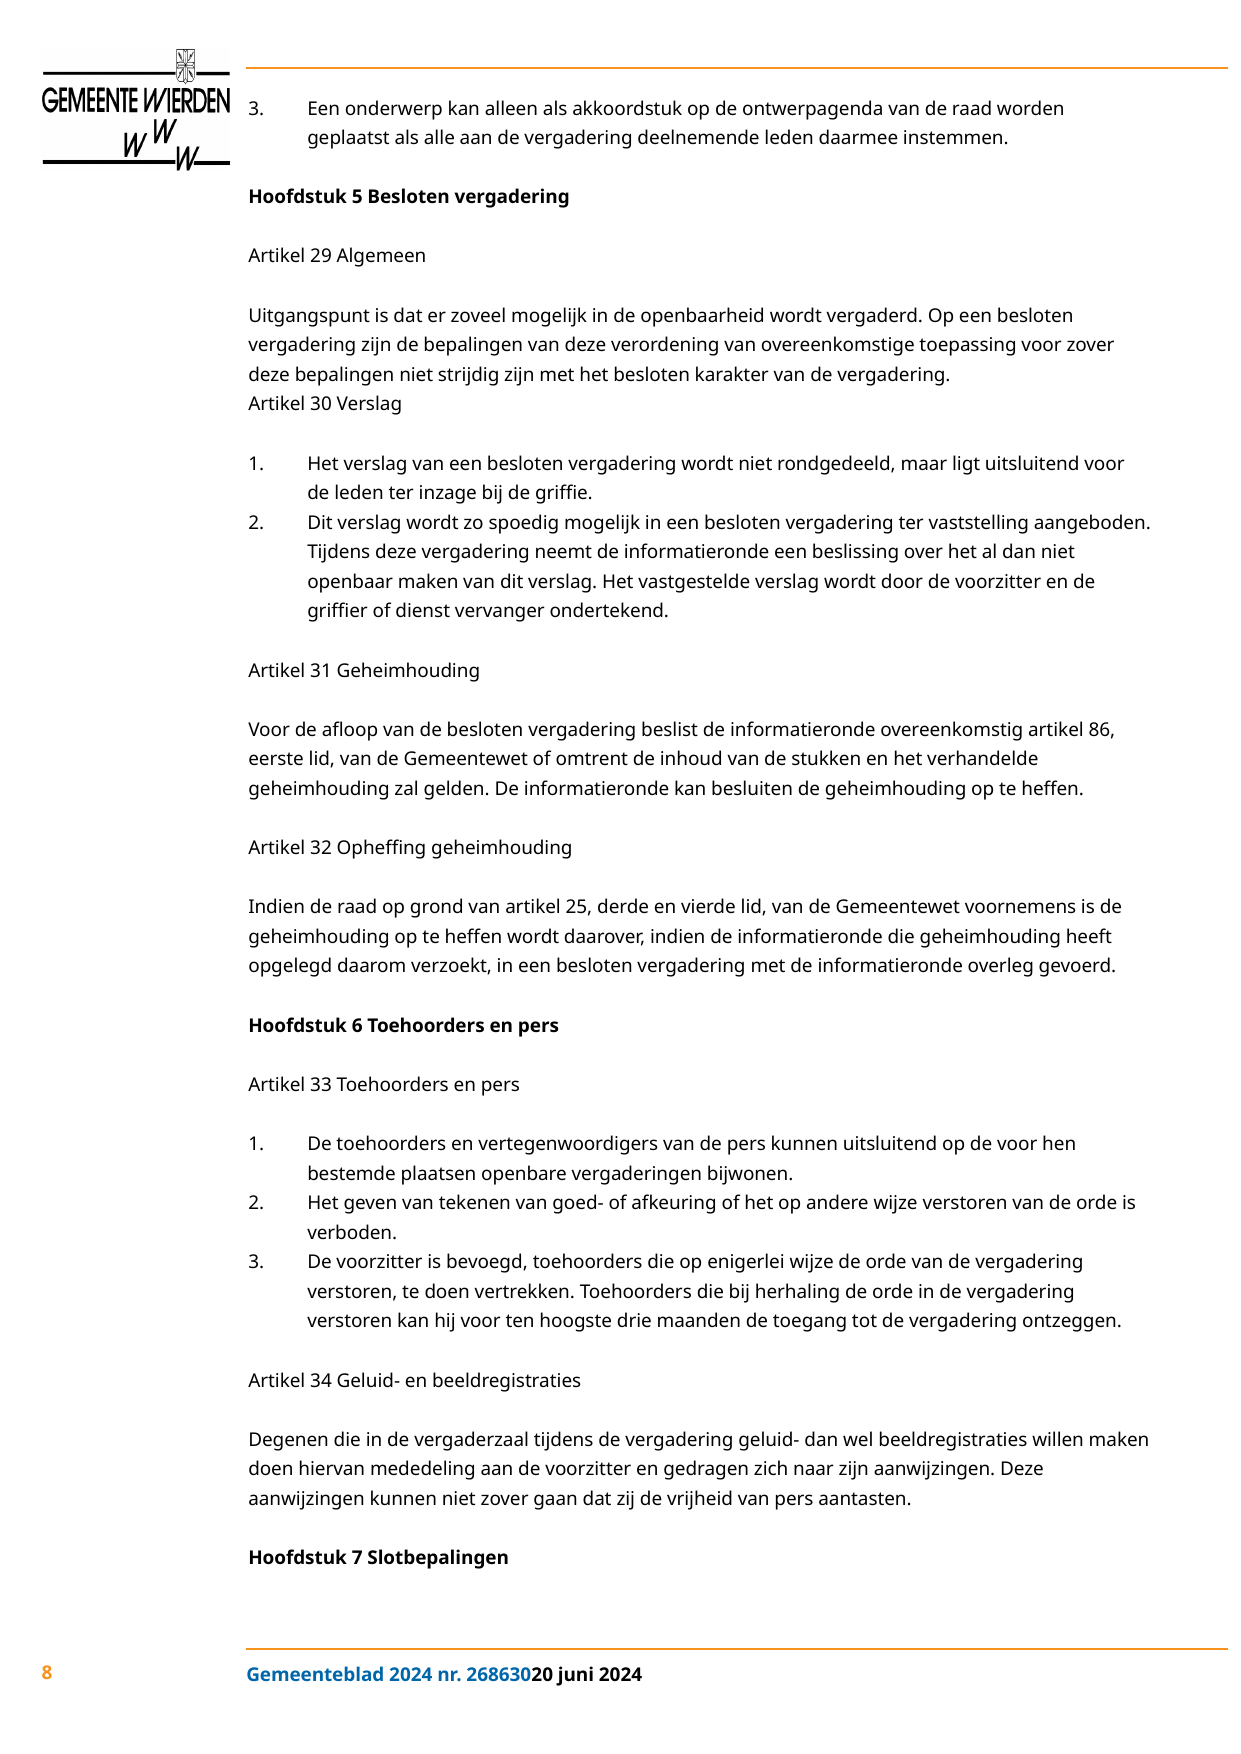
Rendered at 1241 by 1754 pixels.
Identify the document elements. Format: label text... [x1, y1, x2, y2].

list Een onderwerp kan alleen als akkoordstuk op de ontwerpagenda van de raad worden geplaatst als alle aan de vergadering deelnemende leden daarmee instemmen. [248, 95, 1152, 150]
text Degenen die in de vergaderzaal tijdens de vergadering geluid- dan wel beeldregistraties willen maken doen hiervan mededeling aan de voorzitter en gedragen zich naar zijn aanwijzingen. Deze aanwijzingen kunnen niet zover gaan dat zij de vrijheid van pers aantasten. [248, 1426, 1152, 1511]
text Voor de afloop van de besloten vergadering beslist de informatieronde overeenkomstig artikel 86, eerste lid, van de Gemeentewet of omtrent de inhoud van de stukken en het verhandelde geheimhouding zal gelden. De informatieronde kan besluiten de geheimhouding op te heffen. [248, 716, 1152, 801]
text Artikel 30 Verslag [248, 391, 1152, 416]
text Hoofdstuk 5 Besloten vergadering [248, 183, 1152, 209]
text Artikel 34 Geluid- en beeldregistraties [248, 1367, 1152, 1393]
text Indien de raad op grond van artikel 25, derde en vierde lid, van de Gemeentewet voornemens is de geheimhouding op te heffen wordt daarover, indien de informatieronde die geheimhouding heeft opgelegd daarom verzoekt, in een besloten vergadering met de informatieronde overleg gevoerd. [248, 893, 1152, 978]
text Artikel 31 Geheimhouding [248, 657, 1152, 683]
text Hoofdstuk 6 Toehoorders en pers [248, 1012, 1152, 1038]
picture [41, 47, 231, 172]
list Het geven van tekenen van goed- of afkeuring of het op andere wijze verstoren van de orde is verboden. [248, 1189, 1152, 1245]
text Hoofdstuk 7 Slotbepalingen [248, 1544, 1152, 1570]
list De voorzitter is bevoegd, toehoorders die op enigerlei wijze de orde van de vergadering verstoren, te doen vertrekken. Toehoorders die bij herhaling de orde in de vergadering verstoren kan hij voor ten hoogste drie maanden de toegang tot de vergadering ontzeggen. [248, 1248, 1152, 1333]
text Artikel 32 Opheffing geheimhouding [248, 834, 1152, 860]
text Uitgangspunt is dat er zoveel mogelijk in de openbaarheid wordt vergaderd. Op een besloten vergadering zijn de bepalingen van deze verordening van overeenkomstige toepassing voor zover deze bepalingen niet strijdig zijn met het besloten karakter van de vergadering. [248, 302, 1152, 387]
list Het verslag van een besloten vergadering wordt niet rondgedeeld, maar ligt uitsluitend voor de leden ter inzage bij de griffie. [248, 450, 1152, 505]
text Artikel 33 Toehoorders en pers [248, 1071, 1152, 1097]
text Artikel 29 Algemeen [248, 243, 1152, 268]
list De toehoorders en vertegenwoordigers van de pers kunnen uitsluitend op de voor hen bestemde plaatsen openbare vergaderingen bijwonen. [248, 1130, 1152, 1186]
list Dit verslag wordt zo spoedig mogelijk in een besloten vergadering ter vaststelling aangeboden. Tijdens deze vergadering neemt de informatieronde een beslissing over het al dan niet openbaar maken van dit verslag. Het vastgestelde verslag wordt door de voorzitter en de griffier of dienst vervanger ondertekend. [248, 509, 1152, 623]
